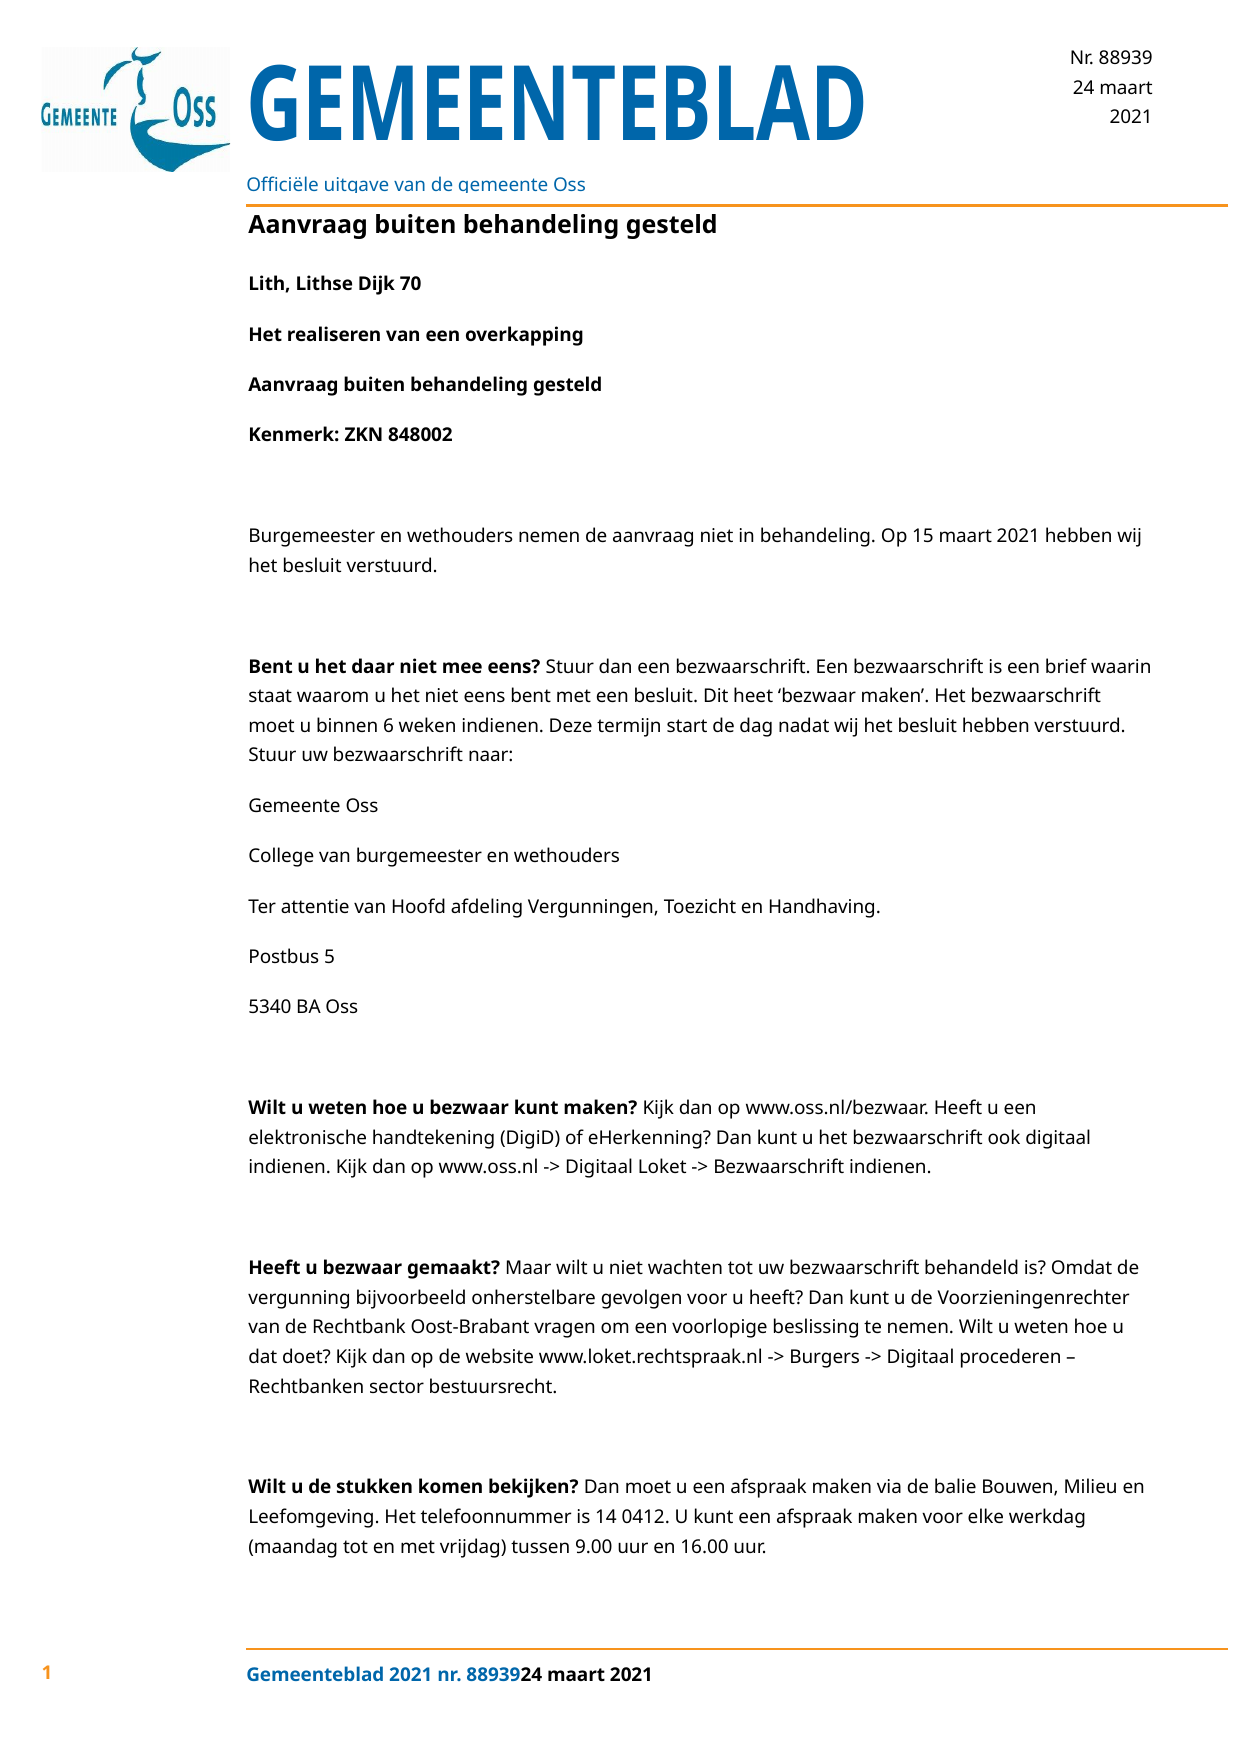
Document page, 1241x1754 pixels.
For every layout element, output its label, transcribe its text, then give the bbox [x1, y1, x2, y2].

text Gemeente Oss [248, 792, 1152, 818]
text Ter attentie van Hoofd afdeling Vergunningen, Toezicht en Handhaving. [248, 893, 1152, 918]
text Wilt u weten hoe u bezwaar kunt maken? Kijk dan op www.oss.nl/bezwaar. Heeft u een elektronische handtekening (DigiD) of eHerkenning? Dan kunt u het bezwaarschrift ook digitaal indienen. Kijk dan op www.oss.nl -> Digitaal Loket -> Bezwaarschrift indienen. [248, 1094, 1152, 1179]
text Heeft u bezwaar gemaakt? Maar wilt u niet wachten tot uw bezwaarschrift behandeld is? Omdat de vergunning bijvoorbeeld onherstelbare gevolgen voor u heeft? Dan kunt u de Voorzieningenrechter van de Rechtbank Oost-Brabant vragen om een voorlopige beslissing te nemen. Wilt u weten hoe u dat doet? Kijk dan op de website www.loket.rechtspraak.nl -> Burgers -> Digitaal procederen – Rechtbanken sector bestuursrecht. [248, 1254, 1152, 1398]
text Aanvraag buiten behandeling gesteld [248, 207, 1152, 241]
text 5340 BA Oss [248, 994, 1152, 1019]
text Het realiseren van een overkapping [248, 321, 1152, 346]
picture [41, 47, 231, 172]
text Postbus 5 [248, 943, 1152, 969]
text Bent u het daar niet mee eens? Stuur dan een bezwaarschrift. Een bezwaarschrift is een brief waarin staat waarom u het niet eens bent met een besluit. Dit heet ‘bezwaar maken’. Het bezwaarschrift moet u binnen 6 weken indienen. Deze termijn start de dag nadat wij het besluit hebben verstuurd. Stuur uw bezwaarschrift naar: [248, 653, 1152, 767]
text Kenmerk: ZKN 848002 [248, 422, 1152, 447]
text College van burgemeester en wethouders [248, 842, 1152, 868]
text Wilt u de stukken komen bekijken? Dan moet u een afspraak maken via de balie Bouwen, Milieu en Leefomgeving. Het telefoonnummer is 14 0412. U kunt een afspraak maken voor elke werkdag (maandag tot en met vrijdag) tussen 9.00 uur en 16.00 uur. [248, 1474, 1152, 1558]
text Aanvraag buiten behandeling gesteld [248, 371, 1152, 397]
text Burgemeester en wethouders nemen de aanvraag niet in behandeling. Op 15 maart 2021 hebben wij het besluit verstuurd. [248, 522, 1152, 578]
text Lith, Lithse Dijk 70 [248, 270, 1152, 296]
